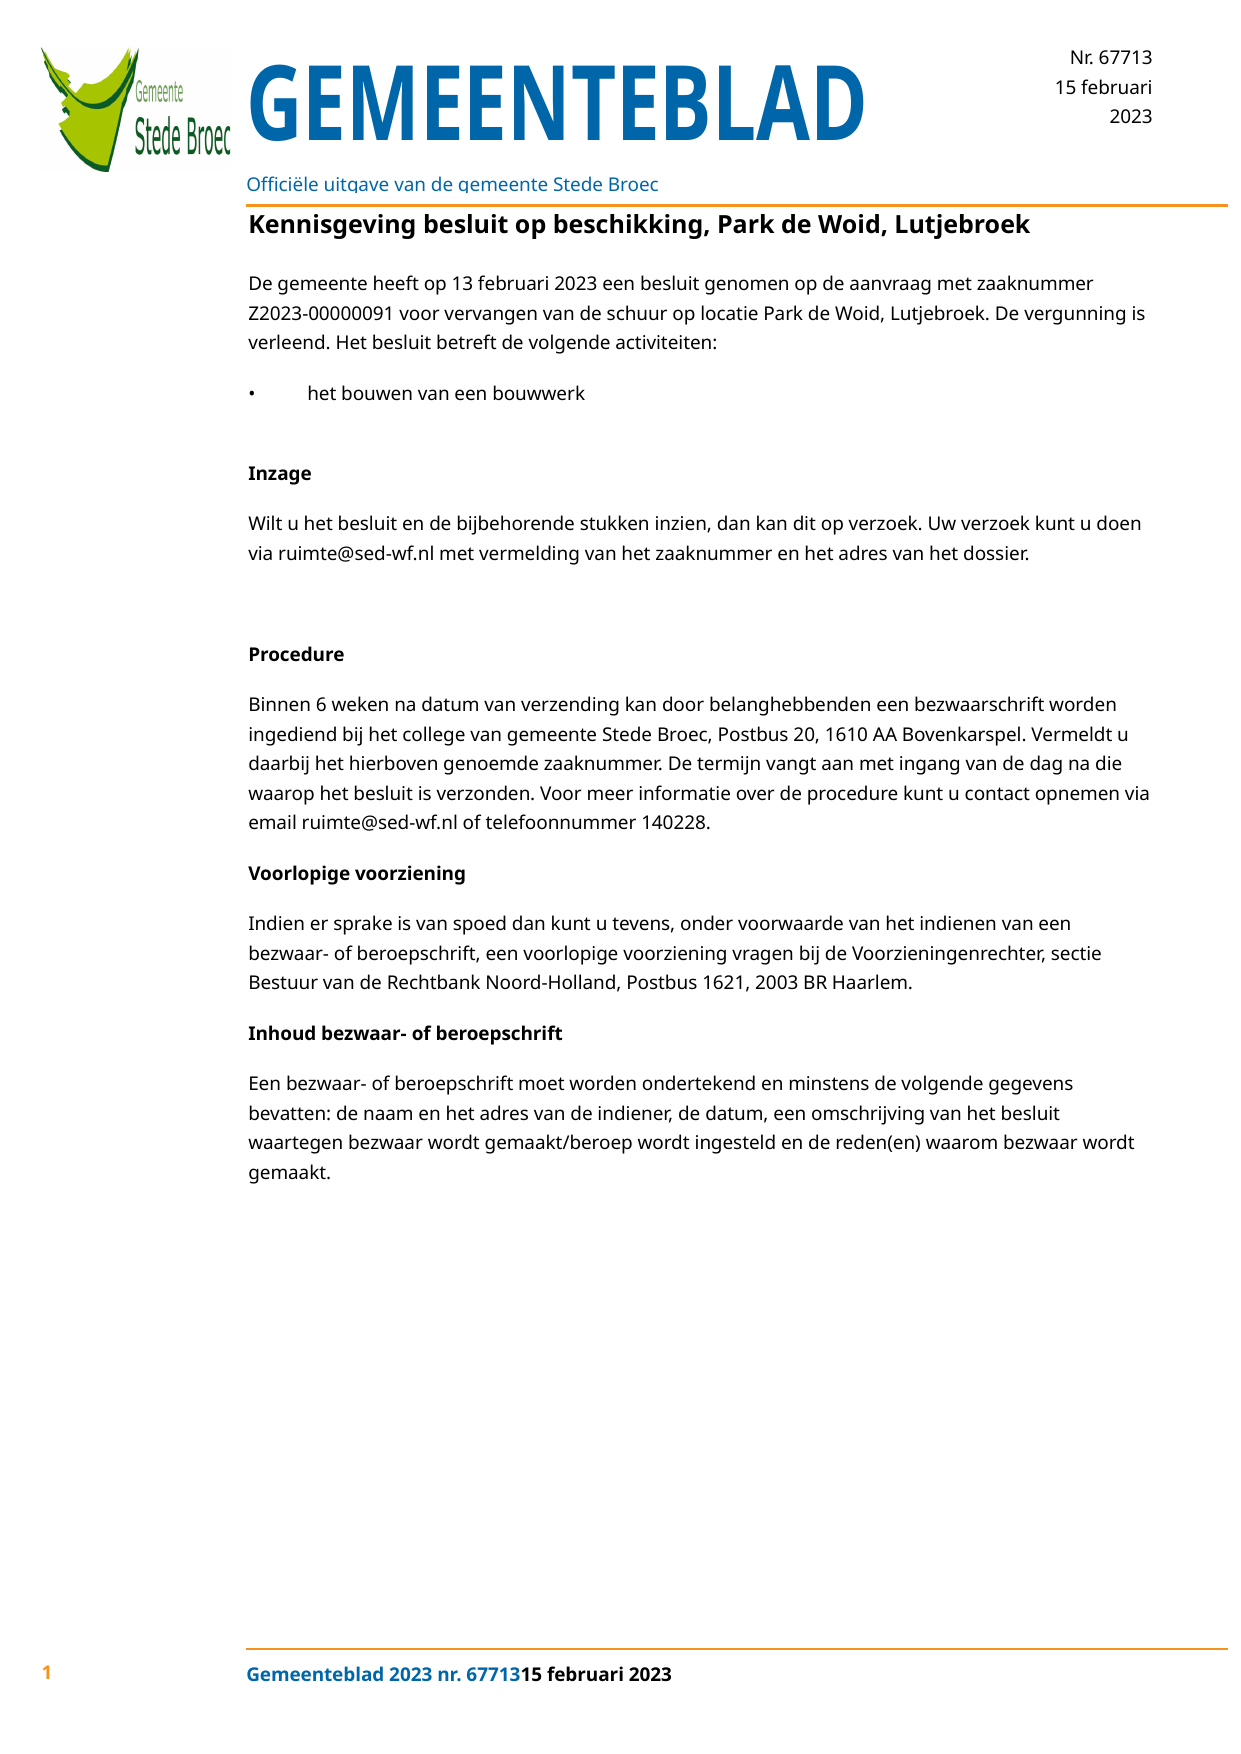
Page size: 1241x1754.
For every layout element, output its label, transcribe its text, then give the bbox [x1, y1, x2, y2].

text Inzage [248, 460, 1152, 486]
text Indien er sprake is van spoed dan kunt u tevens, onder voorwaarde van het indienen van een bezwaar- of beroepschrift, een voorlopige voorziening vragen bij de Voorzieningenrechter, sectie Bestuur van de Rechtbank Noord-Holland, Postbus 1621, 2003 BR Haarlem. [248, 910, 1152, 995]
text Binnen 6 weken na datum van verzending kan door belanghebbenden een bezwaarschrift worden ingediend bij het college van gemeente Stede Broec, Postbus 20, 1610 AA Bovenkarspel. Vermeldt u daarbij het hierboven genoemde zaaknummer. De termijn vangt aan met ingang van de dag na die waarop het besluit is verzonden. Voor meer informatie over de procedure kunt u contact opnemen via email ruimte@sed-wf.nl of telefoonnummer 140228. [248, 691, 1152, 835]
text Procedure [248, 641, 1152, 666]
text Wilt u het besluit en de bijbehorende stukken inzien, dan kan dit op verzoek. Uw verzoek kunt u doen via ruimte@sed-wf.nl met vermelding van het zaaknummer en het adres van het dossier. [248, 510, 1152, 566]
list het bouwen van een bouwwerk [248, 380, 1152, 406]
text Inhoud bezwaar- of beroepschrift [248, 1020, 1152, 1046]
text Een bezwaar- of beroepschrift moet worden ondertekend en minstens de volgende gegevens bevatten: de naam en het adres van de indiener, de datum, een omschrijving van het besluit waartegen bezwaar wordt gemaakt/beroep wordt ingesteld en de reden(en) waarom bezwaar wordt gemaakt. [248, 1070, 1152, 1185]
text Kennisgeving besluit op beschikking, Park de Woid, Lutjebroek [248, 207, 1152, 241]
picture [41, 47, 231, 172]
text De gemeente heeft op 13 februari 2023 een besluit genomen op de aanvraag met zaaknummer Z2023-00000091 voor vervangen van de schuur op locatie Park de Woid, Lutjebroek. De vergunning is verleend. Het besluit betreft de volgende activiteiten: [248, 270, 1152, 355]
text Voorlopige voorziening [248, 860, 1152, 886]
